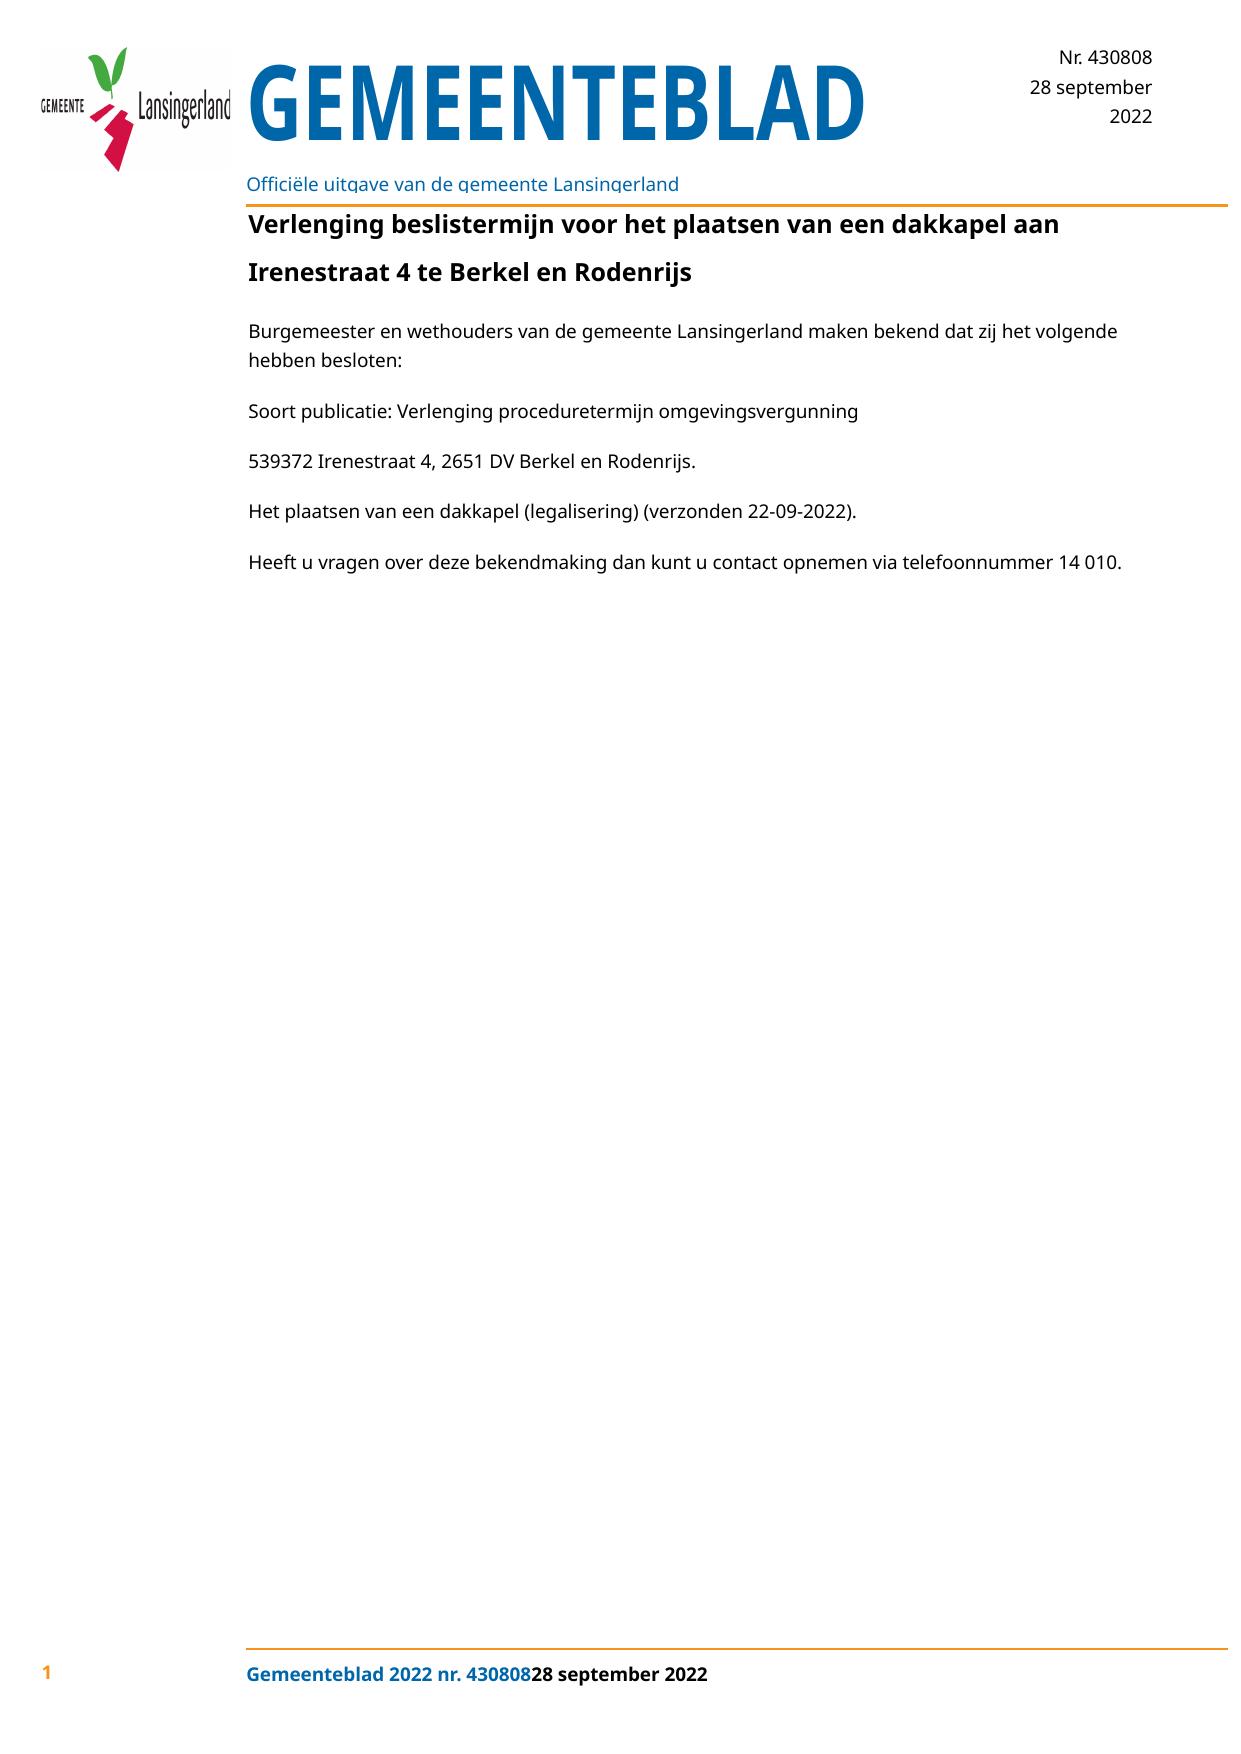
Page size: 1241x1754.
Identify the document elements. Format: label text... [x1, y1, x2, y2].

text Soort publicatie: Verlenging proceduretermijn omgevingsvergunning [248, 398, 1152, 424]
text Verlenging beslistermijn voor het plaatsen van een dakkapel aan Irenestraat 4 te Berkel en Rodenrijs [248, 207, 1152, 288]
text Burgemeester en wethouders van de gemeente Lansingerland maken bekend dat zij het volgende hebben besloten: [248, 318, 1152, 373]
text Het plaatsen van een dakkapel (legalisering) (verzonden 22-09-2022). [248, 499, 1152, 524]
picture [41, 47, 231, 172]
text Heeft u vragen over deze bekendmaking dan kunt u contact opnemen via telefoonnummer 14 010. [248, 549, 1152, 575]
text 539372 Irenestraat 4, 2651 DV Berkel en Rodenrijs. [248, 448, 1152, 474]
